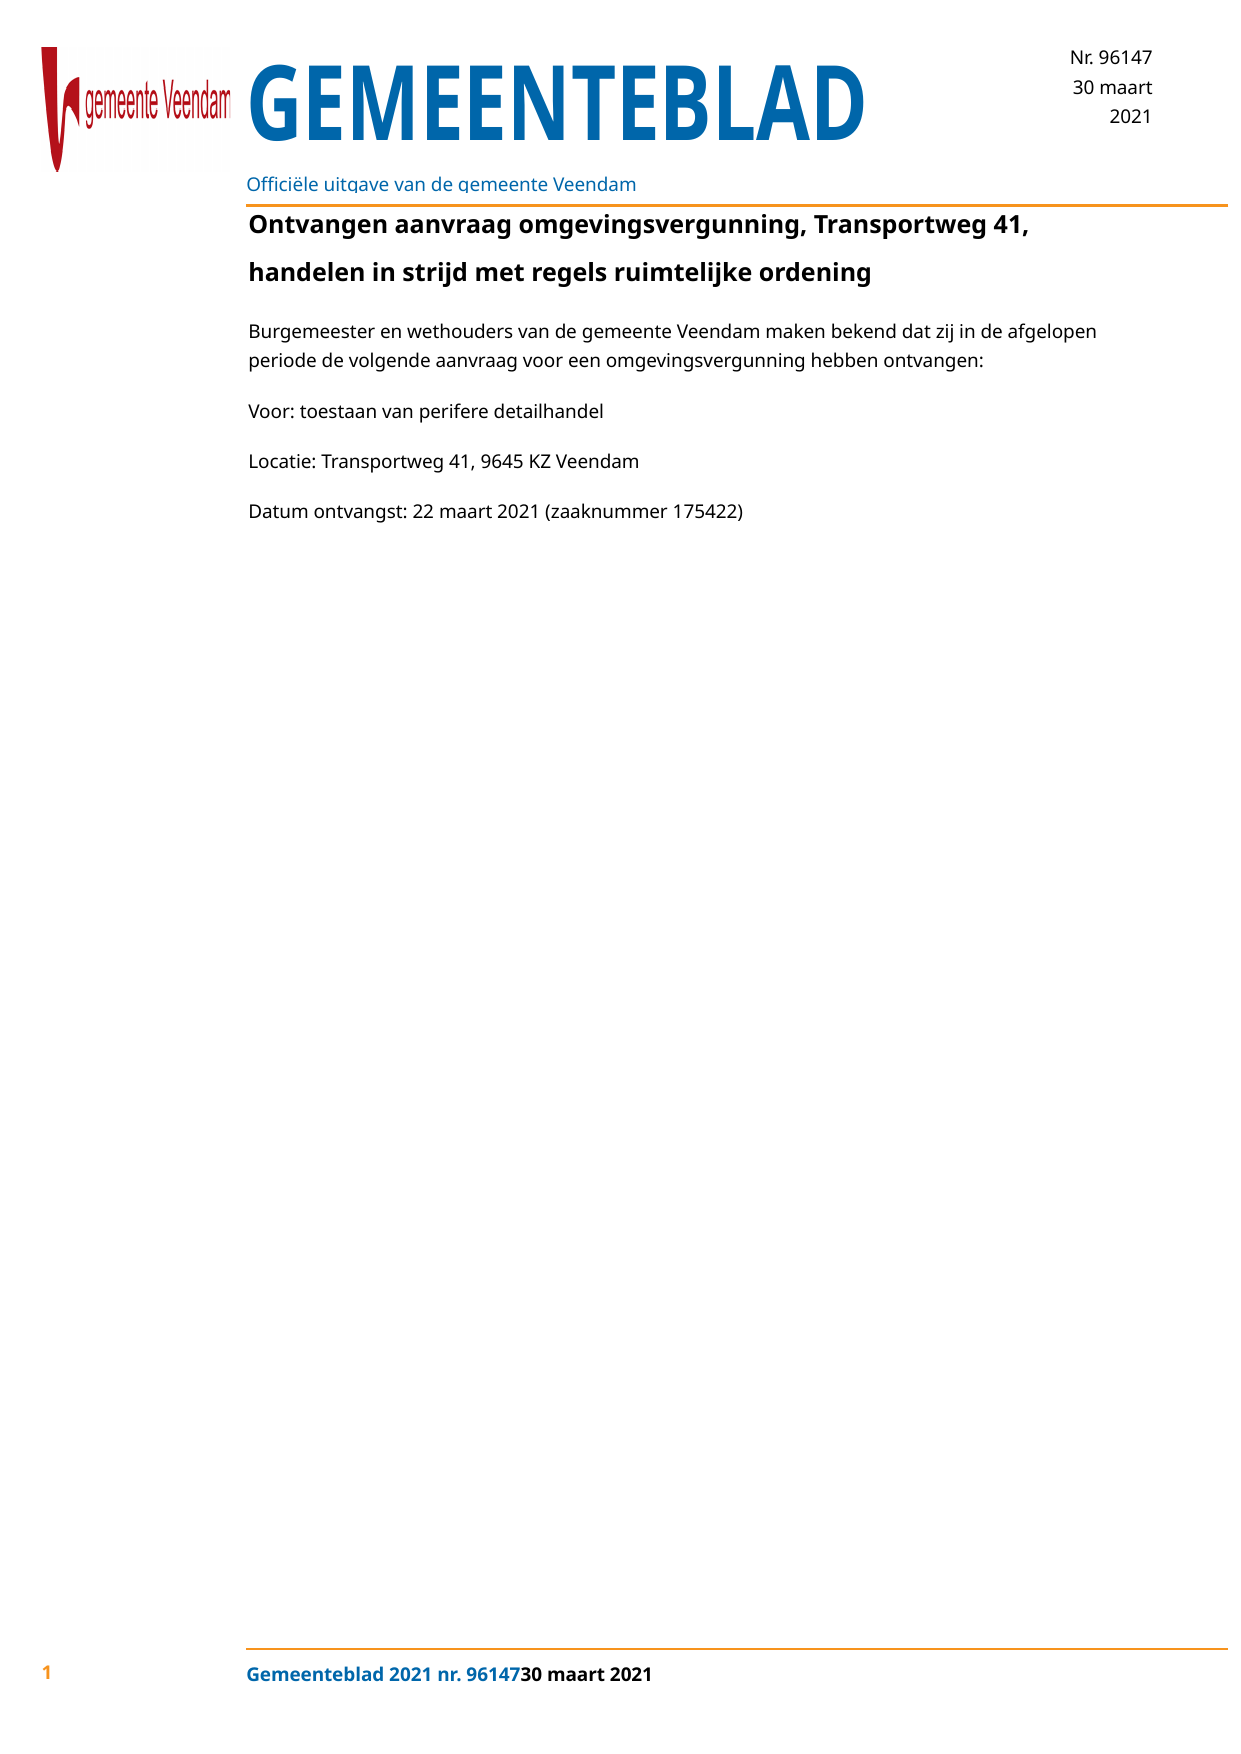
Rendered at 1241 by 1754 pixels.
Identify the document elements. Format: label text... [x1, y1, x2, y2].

text Voor: toestaan van perifere detailhandel [248, 398, 1152, 424]
text Ontvangen aanvraag omgevingsvergunning, Transportweg 41, handelen in strijd met regels ruimtelijke ordening [248, 207, 1152, 288]
text Burgemeester en wethouders van de gemeente Veendam maken bekend dat zij in de afgelopen periode de volgende aanvraag voor een omgevingsvergunning hebben ontvangen: [248, 318, 1152, 373]
text Datum ontvangst: 22 maart 2021 (zaaknummer 175422) [248, 499, 1152, 524]
picture [41, 47, 231, 172]
text Locatie: Transportweg 41, 9645 KZ Veendam [248, 448, 1152, 474]
